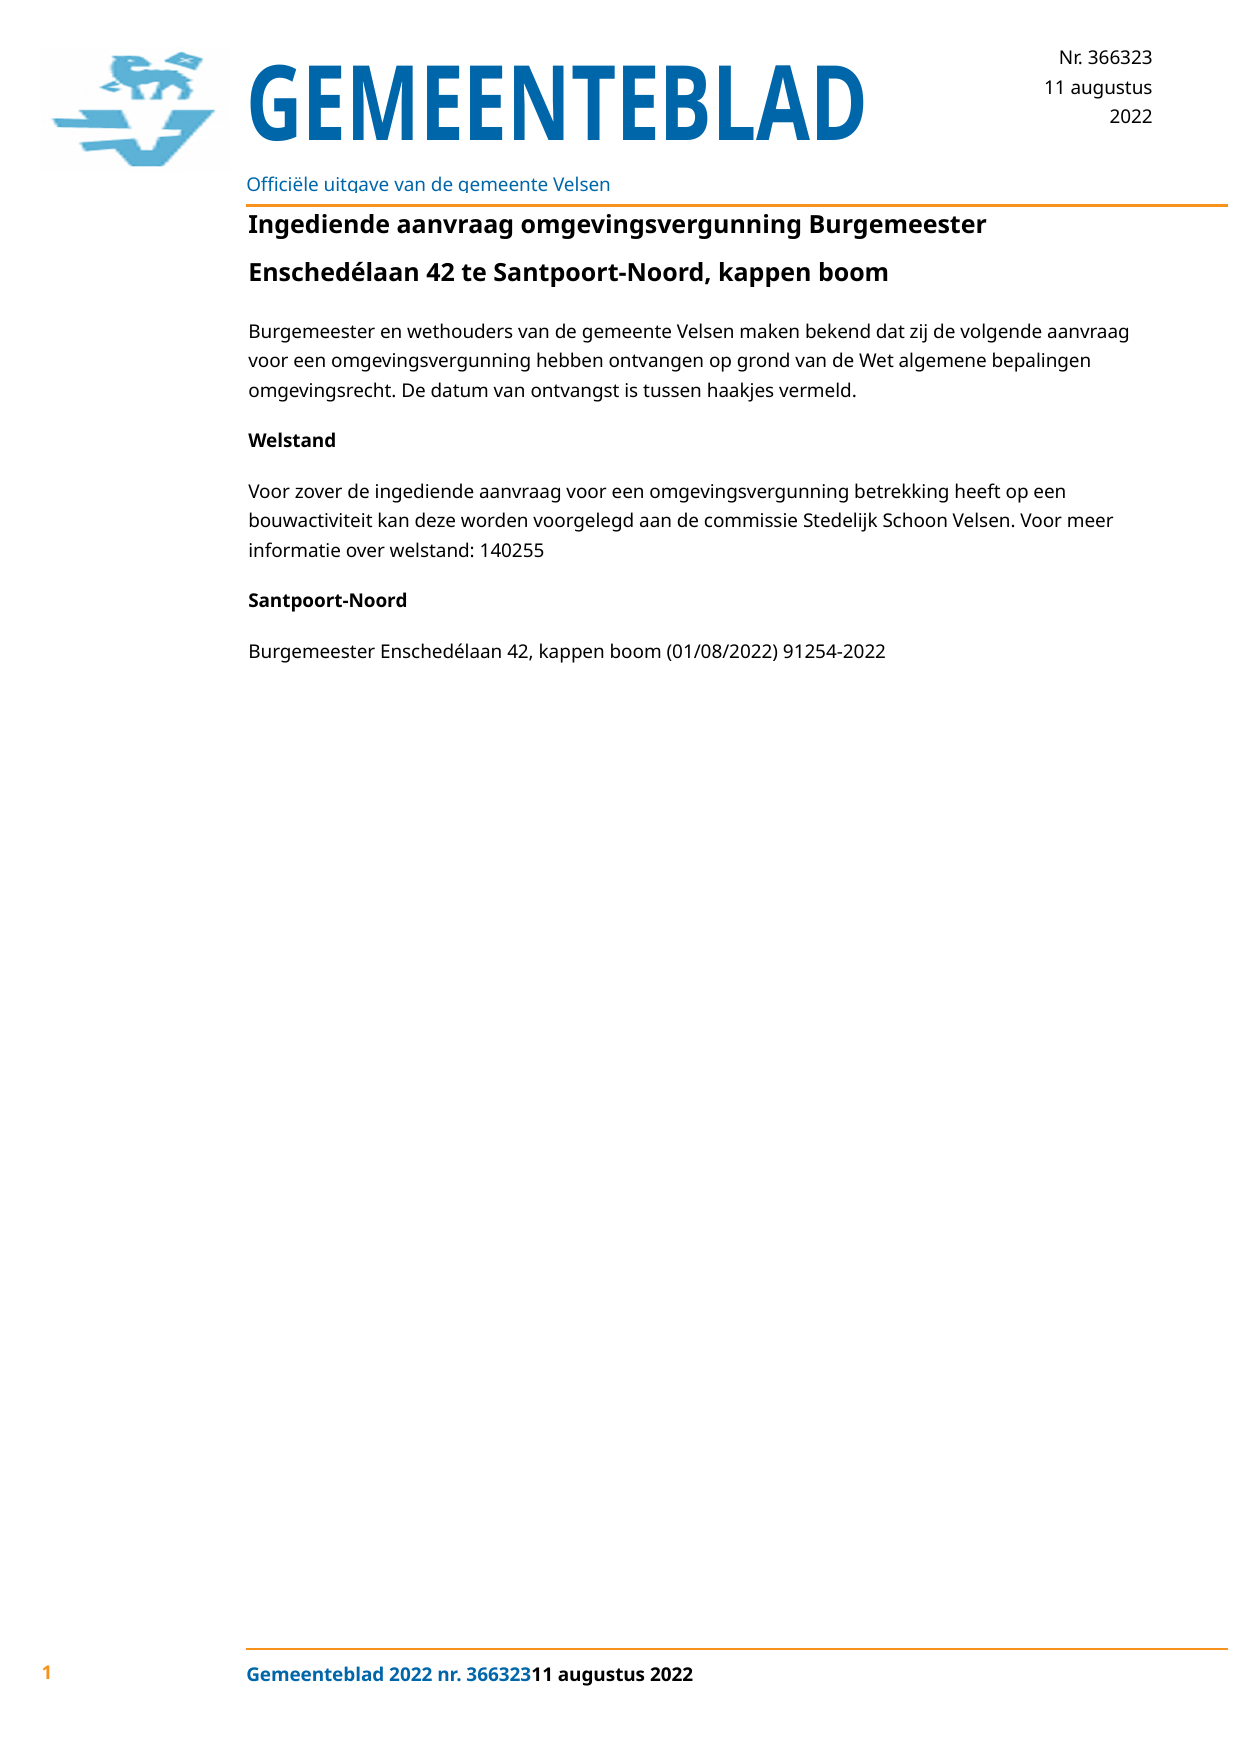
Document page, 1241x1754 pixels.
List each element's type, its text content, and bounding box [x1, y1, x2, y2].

text Burgemeester en wethouders van de gemeente Velsen maken bekend dat zij de volgende aanvraag voor een omgevingsvergunning hebben ontvangen op grond van de Wet algemene bepalingen omgevingsrecht. De datum van ontvangst is tussen haakjes vermeld. [248, 318, 1152, 403]
text Ingediende aanvraag omgevingsvergunning Burgemeester Enschedélaan 42 te Santpoort-Noord, kappen boom [248, 207, 1152, 288]
text Santpoort-Noord [248, 587, 1152, 613]
picture [41, 47, 231, 172]
text Welstand [248, 427, 1152, 453]
text Burgemeester Enschedélaan 42, kappen boom (01/08/2022) 91254-2022 [248, 638, 1152, 664]
text Voor zover de ingediende aanvraag voor een omgevingsvergunning betrekking heeft op een bouwactiviteit kan deze worden voorgelegd aan de commissie Stedelijk Schoon Velsen. Voor meer informatie over welstand: 140255 [248, 478, 1152, 563]
